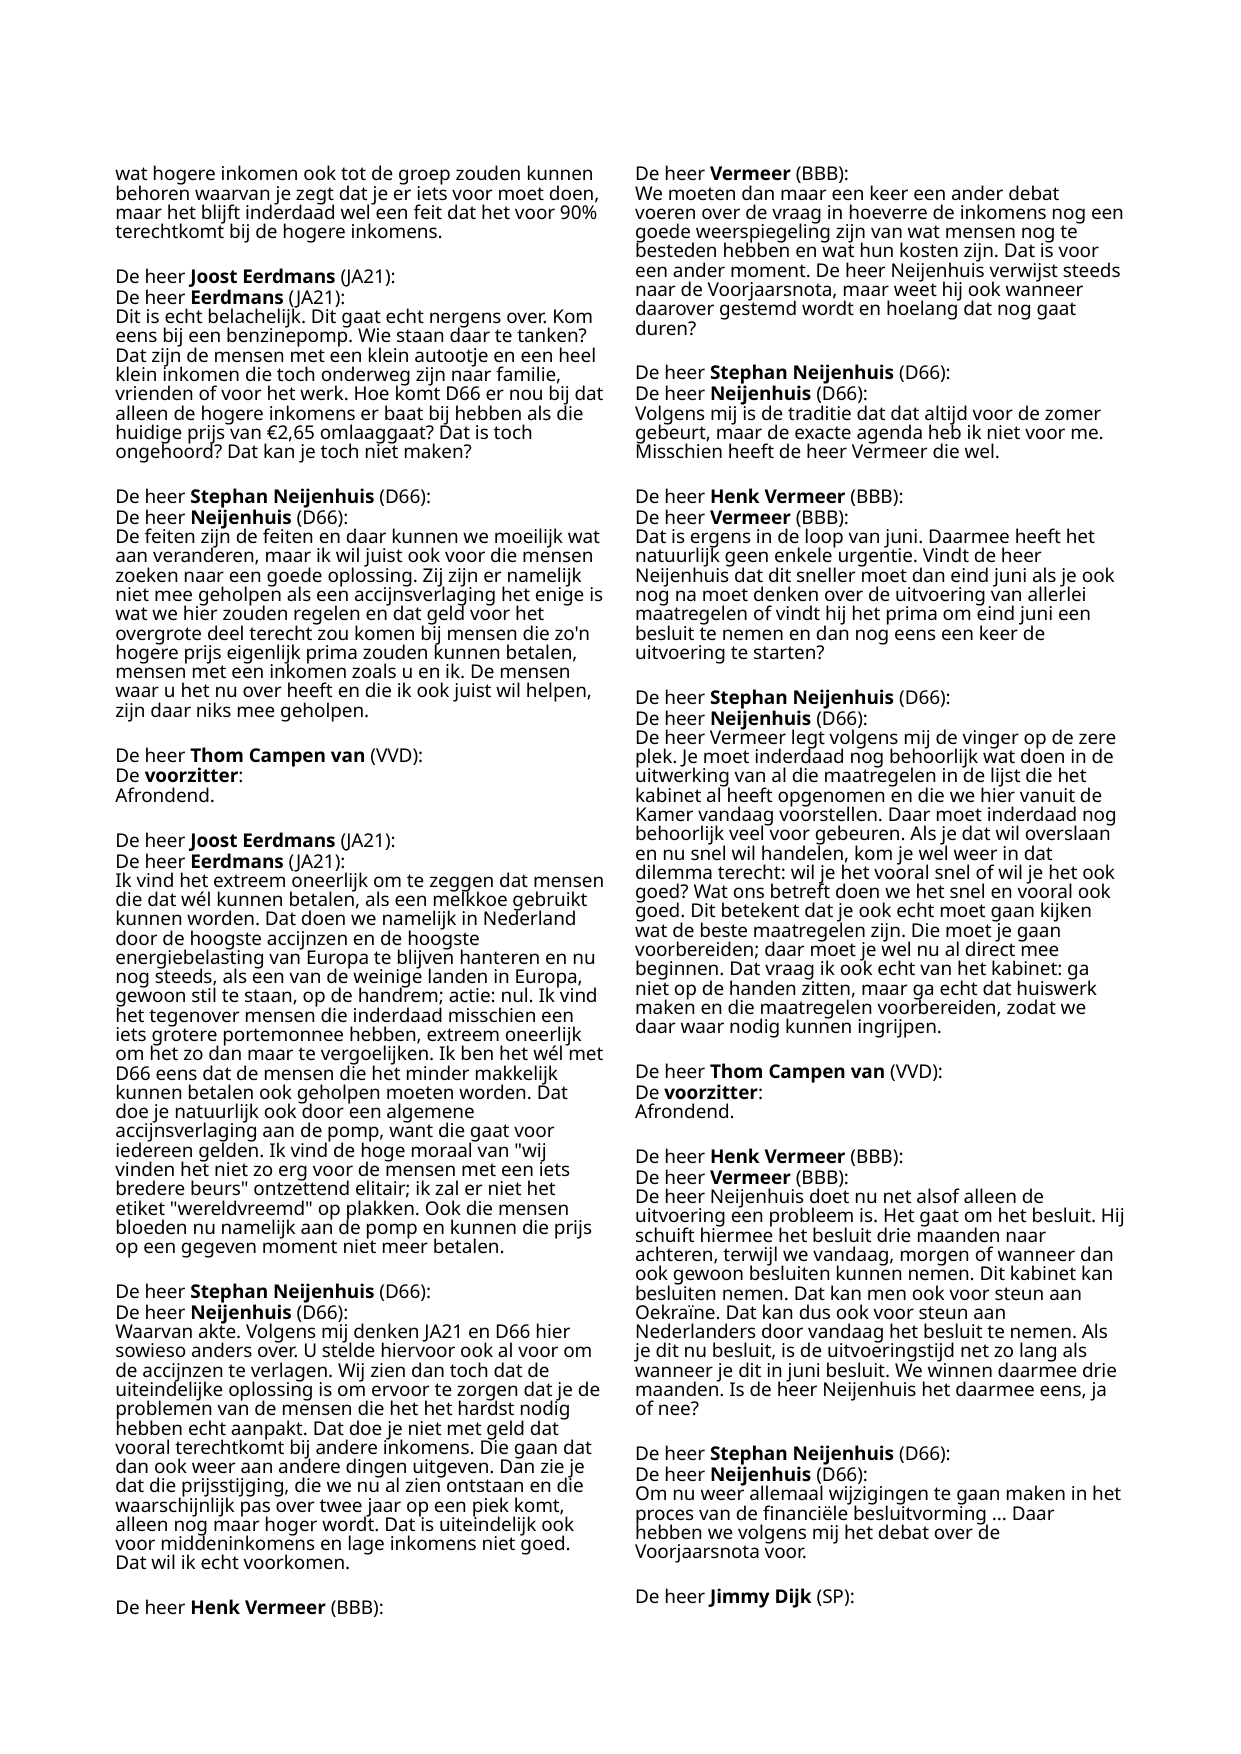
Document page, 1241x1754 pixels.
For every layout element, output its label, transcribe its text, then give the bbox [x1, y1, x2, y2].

text De heer Vermeer (BBB): [635, 509, 1125, 528]
text Volgens mij is de traditie dat dat altijd voor de zomer gebeurt, maar de exacte agenda heb ik niet voor me. Misschien heeft de heer Vermeer die wel. [635, 404, 1125, 462]
text De heer Neijenhuis doet nu net alsof alleen de uitvoering een probleem is. Het gaat om het besluit. Hij schuift hiermee het besluit drie maanden naar achteren, terwijl we vandaag, morgen of wanneer dan ook gewoon besluiten kunnen nemen. Dit kabinet kan besluiten nemen. Dat kan men ook voor steun aan Oekraïne. Dat kan dus ook voor steun aan Nederlanders door vandaag het besluit te nemen. Als je dit nu besluit, is de uitvoeringstijd net zo lang als wanneer je dit in juni besluit. We winnen daarmee drie maanden. Is de heer Neijenhuis het daarmee eens, ja of nee? [635, 1188, 1125, 1419]
text De heer Neijenhuis (D66): [115, 509, 605, 528]
text Om nu weer allemaal wijzigingen te gaan maken in het proces van de financiële besluitvorming ... Daar hebben we volgens mij het debat over de Voorjaarsnota voor. [635, 1485, 1125, 1562]
text De heer Vermeer (BBB): [635, 165, 1125, 184]
text De heer Vermeer legt volgens mij de vinger op de zere plek. Je moet inderdaad nog behoorlijk wat doen in de uitwerking van al die maatregelen in de lijst die het kabinet al heeft opgenomen en die we hier vanuit de Kamer vandaag voorstellen. Daar moet inderdaad nog behoorlijk veel voor gebeuren. Als je dat wil overslaan en nu snel wil handelen, kom je wel weer in dat dilemma terecht: wil je het vooral snel of wil je het ook goed? Wat ons betreft doen we het snel en vooral ook goed. Dit betekent dat je ook echt moet gaan kijken wat de beste maatregelen zijn. Die moet je gaan voorbereiden; daar moet je wel nu al direct mee beginnen. Dat vraag ik ook echt van het kabinet: ga niet op de handen zitten, maar ga echt dat huiswerk maken en die maatregelen voorbereiden, zodat we daar waar nodig kunnen ingrijpen. [635, 729, 1125, 1037]
text De heer Eerdmans (JA21): [115, 853, 605, 872]
text De heer Henk Vermeer (BBB): [115, 1594, 605, 1620]
text De heer Henk Vermeer (BBB): [635, 483, 1125, 509]
text De heer Thom Campen van (VVD): [635, 1058, 1125, 1084]
text De voorzitter: [115, 767, 605, 787]
text Ik vind het extreem oneerlijk om te zeggen dat mensen die dat wél kunnen betalen, als een melkkoe gebruikt kunnen worden. Dat doen we namelijk in Nederland door de hoogste accijnzen en de hoogste energiebelasting van Europa te blijven hanteren en nu nog steeds, als een van de weinige landen in Europa, gewoon stil te staan, op de handrem; actie: nul. Ik vind het tegenover mensen die inderdaad misschien een iets grotere portemonnee hebben, extreem oneerlijk om het zo dan maar te vergoelijken. Ik ben het wél met D66 eens dat de mensen die het minder makkelijk kunnen betalen ook geholpen moeten worden. Dat doe je natuurlijk ook door een algemene accijnsverlaging aan de pomp, want die gaat voor iedereen gelden. Ik vind de hoge moraal van "wij vinden het niet zo erg voor de mensen met een iets bredere beurs" ontzettend elitair; ik zal er niet het etiket "wereldvreemd" op plakken. Ook die mensen bloeden nu namelijk aan de pomp en kunnen die prijs op een gegeven moment niet meer betalen. [115, 872, 605, 1257]
text De heer Stephan Neijenhuis (D66): [115, 483, 605, 509]
text De heer Stephan Neijenhuis (D66): [635, 684, 1125, 710]
text De heer Jimmy Dijk (SP): [635, 1583, 1125, 1609]
text De heer Stephan Neijenhuis (D66): [635, 359, 1125, 385]
text De heer Henk Vermeer (BBB): [635, 1143, 1125, 1169]
text De heer Joost Eerdmans (JA21): [115, 827, 605, 853]
text De heer Vermeer (BBB): [635, 1169, 1125, 1188]
text De heer Neijenhuis (D66): [635, 710, 1125, 729]
text De heer Joost Eerdmans (JA21): [115, 263, 605, 289]
text Waarvan akte. Volgens mij denken JA21 en D66 hier sowieso anders over. U stelde hiervoor ook al voor om de accijnzen te verlagen. Wij zien dan toch dat de uiteindelijke oplossing is om ervoor te zorgen dat je de problemen van de mensen die het het hardst nodig hebben echt aanpakt. Dat doe je niet met geld dat vooral terechtkomt bij andere inkomens. Die gaan dat dan ook weer aan andere dingen uitgeven. Dan zie je dat die prijsstijging, die we nu al zien ontstaan en die waarschijnlijk pas over twee jaar op een piek komt, alleen nog maar hoger wordt. Dat is uiteindelijk ook voor middeninkomens en lage inkomens niet goed. Dat wil ik echt voorkomen. [115, 1323, 605, 1574]
text De voorzitter: [635, 1084, 1125, 1103]
text Dit is echt belachelijk. Dit gaat echt nergens over. Kom eens bij een benzinepomp. Wie staan daar te tanken? Dat zijn de mensen met een klein autootje en een heel klein inkomen die toch onderweg zijn naar familie, vrienden of voor het werk. Hoe komt D66 er nou bij dat alleen de hogere inkomens er baat bij hebben als die huidige prijs van €2,65 omlaaggaat? Dat is toch ongehoord? Dat kan je toch niet maken? [115, 308, 605, 462]
text Dat is ergens in de loop van juni. Daarmee heeft het natuurlijk geen enkele urgentie. Vindt de heer Neijenhuis dat dit sneller moet dan eind juni als je ook nog na moet denken over de uitvoering van allerlei maatregelen of vindt hij het prima om eind juni een besluit te nemen en dan nog eens een keer de uitvoering te starten? [635, 528, 1125, 663]
text De heer Neijenhuis (D66): [635, 1466, 1125, 1485]
text Afrondend. [115, 787, 605, 806]
text wat hogere inkomen ook tot de groep zouden kunnen behoren waarvan je zegt dat je er iets voor moet doen, maar het blijft inderdaad wel een feit dat het voor 90% terechtkomt bij de hogere inkomens. [115, 165, 605, 242]
text De feiten zijn de feiten en daar kunnen we moeilijk wat aan veranderen, maar ik wil juist ook voor die mensen zoeken naar een goede oplossing. Zij zijn er namelijk niet mee geholpen als een accijnsverlaging het enige is wat we hier zouden regelen en dat geld voor het overgrote deel terecht zou komen bij mensen die zo'n hogere prijs eigenlijk prima zouden kunnen betalen, mensen met een inkomen zoals u en ik. De mensen waar u het nu over heeft en die ik ook juist wil helpen, zijn daar niks mee geholpen. [115, 528, 605, 721]
text De heer Eerdmans (JA21): [115, 289, 605, 308]
text De heer Stephan Neijenhuis (D66): [115, 1278, 605, 1304]
text We moeten dan maar een keer een ander debat voeren over de vraag in hoeverre de inkomens nog een goede weerspiegeling zijn van wat mensen nog te besteden hebben en wat hun kosten zijn. Dat is voor een ander moment. De heer Neijenhuis verwijst steeds naar de Voorjaarsnota, maar weet hij ook wanneer daarover gestemd wordt en hoelang dat nog gaat duren? [635, 184, 1125, 339]
text De heer Stephan Neijenhuis (D66): [635, 1440, 1125, 1466]
text Afrondend. [635, 1103, 1125, 1122]
text De heer Neijenhuis (D66): [635, 385, 1125, 404]
text De heer Thom Campen van (VVD): [115, 742, 605, 767]
text De heer Neijenhuis (D66): [115, 1304, 605, 1323]
